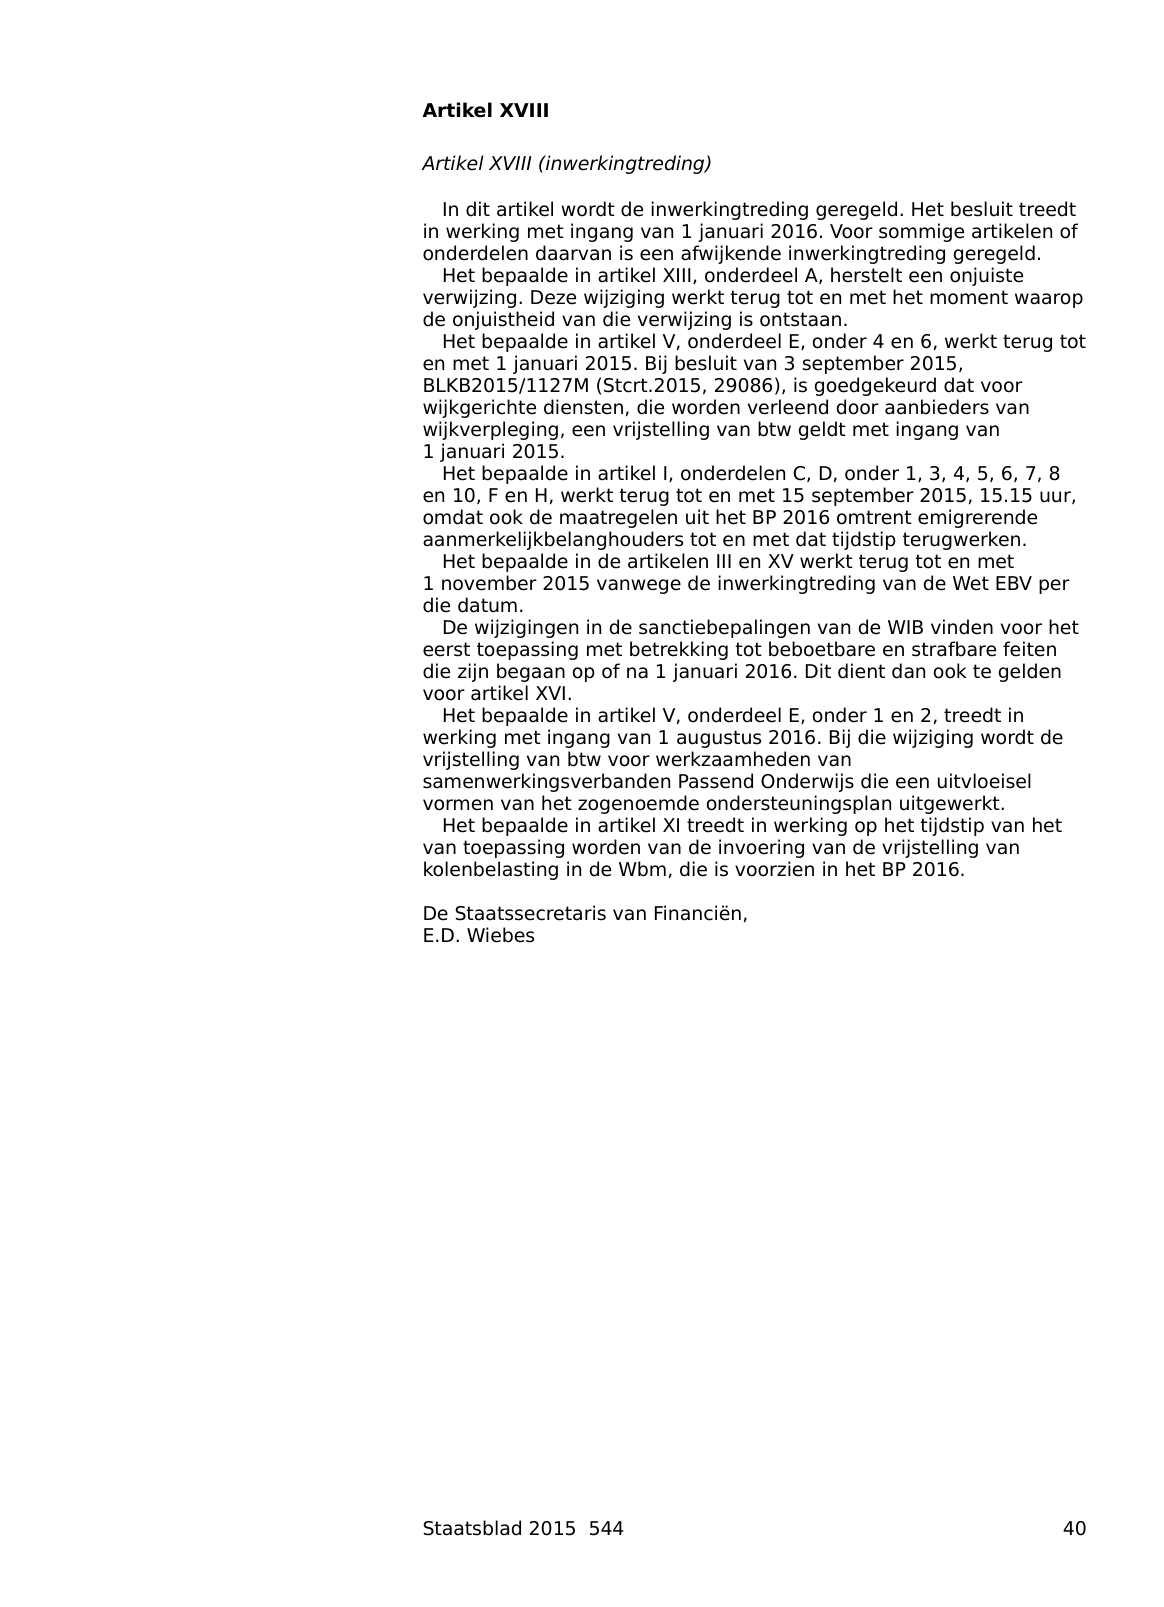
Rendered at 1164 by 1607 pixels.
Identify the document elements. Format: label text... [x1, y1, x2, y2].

text In dit artikel wordt de inwerkingtreding geregeld. Het besluit treedt in werking met ingang van 1 januari 2016. Voor sommige artikelen of onderdelen daarvan is een afwijkende inwerkingtreding geregeld. [422, 199, 1087, 265]
text Het bepaalde in artikel XIII, onderdeel A, herstelt een onjuiste verwijzing. Deze wijziging werkt terug tot en met het moment waarop de onjuistheid van die verwijzing is ontstaan. [422, 265, 1087, 331]
text De wijzigingen in de sanctiebepalingen van de WIB vinden voor het eerst toepassing met betrekking tot beboetbare en strafbare feiten die zijn begaan op of na 1 januari 2016. Dit dient dan ook te gelden voor artikel XVI. [422, 617, 1087, 705]
text Het bepaalde in artikel V, onderdeel E, onder 1 en 2, treedt in werking met ingang van 1 augustus 2016. Bij die wijziging wordt de vrijstelling van btw voor werkzaamheden van samenwerkingsverbanden Passend Onderwijs die een uitvloeisel vormen van het zogenoemde ondersteuningsplan uitgewerkt. [422, 705, 1087, 815]
text Het bepaalde in artikel I, onderdelen C, D, onder 1, 3, 4, 5, 6, 7, 8 en 10, F en H, werkt terug tot en met 15 september 2015, 15.15 uur, omdat ook de maatregelen uit het BP 2016 omtrent emigrerende aanmerkelijkbelanghouders tot en met dat tijdstip terugwerken. [422, 463, 1087, 551]
text Het bepaalde in artikel XI treedt in werking op het tijdstip van het van toepassing worden van de invoering van de vrijstelling van kolenbelasting in de Wbm, die is voorzien in het BP 2016. [422, 815, 1087, 881]
text Het bepaalde in artikel V, onderdeel E, onder 4 en 6, werkt terug tot en met 1 januari 2015. Bij besluit van 3 september 2015, BLKB2015/1127M (Stcrt.2015, 29086), is goedgekeurd dat voor wijkgerichte diensten, die worden verleend door aanbieders van wijkverpleging, een vrijstelling van btw geldt met ingang van 1 januari 2015. [422, 331, 1087, 463]
text Het bepaalde in de artikelen III en XV werkt terug tot en met 1 november 2015 vanwege de inwerkingtreding van de Wet EBV per die datum. [422, 551, 1087, 617]
subtitle Artikel XVIII (inwerkingtreding) [422, 152, 1087, 174]
text De Staatssecretaris van Financiën, E.D. Wiebes [422, 903, 1087, 947]
subtitle Artikel XVIII [422, 100, 1087, 122]
